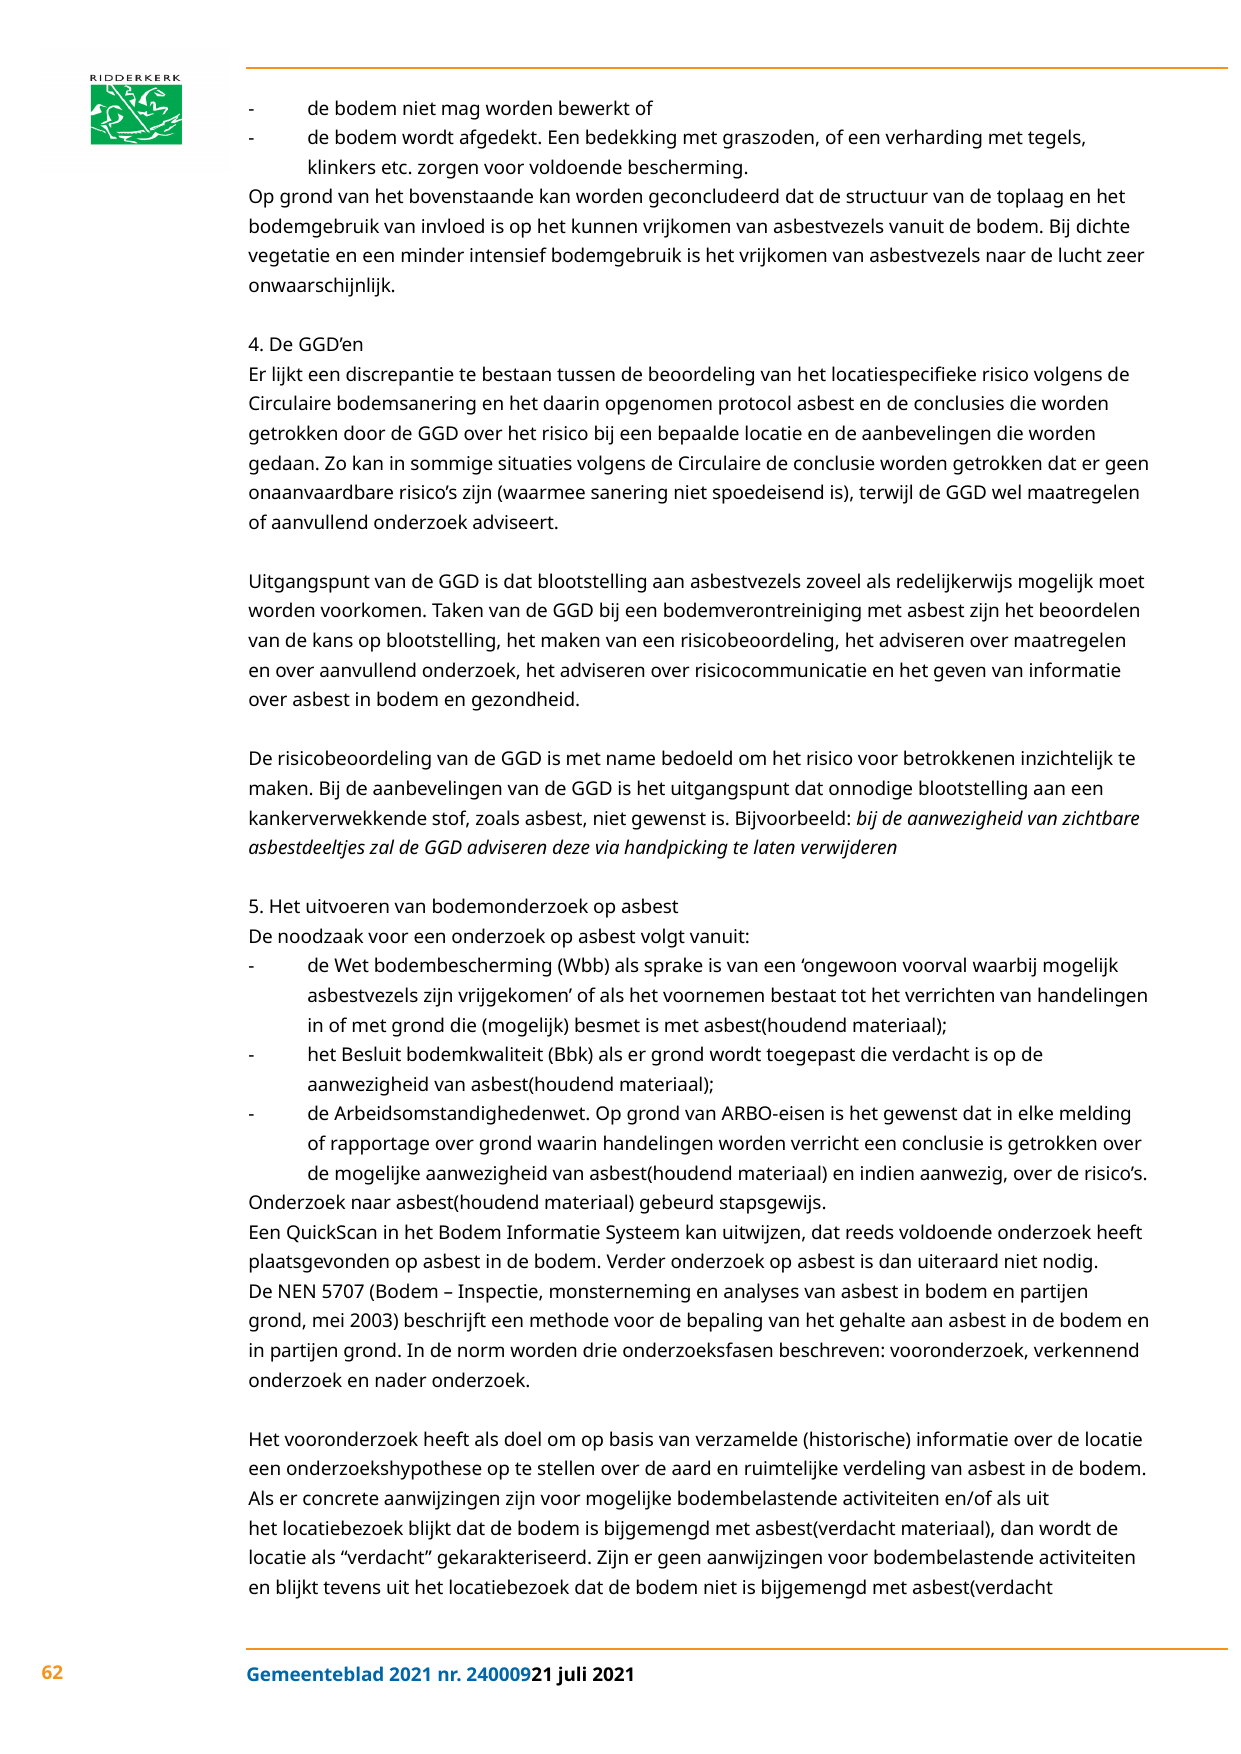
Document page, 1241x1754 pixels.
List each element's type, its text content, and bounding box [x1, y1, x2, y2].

text locatie als “verdacht” gekarakteriseerd. Zijn er geen aanwijzingen voor bodembelastende activiteiten en blijkt tevens uit het locatiebezoek dat de bodem niet is bijgemengd met asbest(verdacht [248, 1544, 1152, 1600]
text 5. Het uitvoeren van bodemonderzoek op asbest [248, 893, 1152, 919]
text 4. De GGD’en [248, 331, 1152, 357]
list het Besluit bodemkwaliteit (Bbk) als er grond wordt toegepast die verdacht is op de aanwezigheid van asbest(houdend materiaal); [248, 1041, 1152, 1097]
list de bodem wordt afgedekt. Een bedekking met graszoden, of een verharding met tegels, klinkers etc. zorgen voor voldoende bescherming. [248, 124, 1152, 180]
text het locatiebezoek blijkt dat de bodem is bijgemengd met asbest(verdacht materiaal), dan wordt de [248, 1515, 1152, 1541]
list de Arbeidsomstandighedenwet. Op grond van ARBO-eisen is het gewenst dat in elke melding of rapportage over grond waarin handelingen worden verricht een conclusie is getrokken over de mogelijke aanwezigheid van asbest(houdend materiaal) en indien aanwezig, over de risico’s. [248, 1101, 1152, 1186]
text Onderzoek naar asbest(houdend materiaal) gebeurd stapsgewijs. [248, 1189, 1152, 1215]
text Op grond van het bovenstaande kan worden geconcludeerd dat de structuur van de toplaag en het bodemgebruik van invloed is op het kunnen vrijkomen van asbestvezels vanuit de bodem. Bij dichte vegetatie en een minder intensief bodemgebruik is het vrijkomen van asbestvezels naar de lucht zeer onwaarschijnlijk. [248, 183, 1152, 298]
text Uitgangspunt van de GGD is dat blootstelling aan asbestvezels zoveel als redelijkerwijs mogelijk moet worden voorkomen. Taken van de GGD bij een bodemverontreiniging met asbest zijn het beoordelen van de kans op blootstelling, het maken van een risicobeoordeling, het adviseren over maatregelen en over aanvullend onderzoek, het adviseren over risicocommunicatie en het geven van informatie over asbest in bodem en gezondheid. [248, 568, 1152, 712]
list de Wet bodembescherming (Wbb) als sprake is van een ‘ongewoon voorval waarbij mogelijk asbestvezels zijn vrijgekomen’ of als het voornemen bestaat tot het verrichten van handelingen in of met grond die (mogelijk) besmet is met asbest(houdend materiaal); [248, 953, 1152, 1038]
text Er lijkt een discrepantie te bestaan tussen de beoordeling van het locatiespecifieke risico volgens de Circulaire bodemsanering en het daarin opgenomen protocol asbest en de conclusies die worden getrokken door de GGD over het risico bij een bepaalde locatie en de aanbevelingen die worden gedaan. Zo kan in sommige situaties volgens de Circulaire de conclusie worden getrokken dat er geen onaanvaardbare risico’s zijn (waarmee sanering niet spoedeisend is), terwijl de GGD wel maatregelen of aanvullend onderzoek adviseert. [248, 361, 1152, 535]
text De NEN 5707 (Bodem – Inspectie, monsterneming en analyses van asbest in bodem en partijen grond, mei 2003) beschrijft een methode voor de bepaling van het gehalte aan asbest in de bodem en in partijen grond. In de norm worden drie onderzoeksfasen beschreven: vooronderzoek, verkennend onderzoek en nader onderzoek. [248, 1278, 1152, 1393]
text De noodzaak voor een onderzoek op asbest volgt vanuit: [248, 923, 1152, 949]
picture [41, 47, 231, 172]
text Een QuickScan in het Bodem Informatie Systeem kan uitwijzen, dat reeds voldoende onderzoek heeft plaatsgevonden op asbest in de bodem. Verder onderzoek op asbest is dan uiteraard niet nodig. [248, 1219, 1152, 1274]
text Het vooronderzoek heeft als doel om op basis van verzamelde (historische) informatie over de locatie een onderzoekshypothese op te stellen over de aard en ruimtelijke verdeling van asbest in de bodem. Als er concrete aanwijzingen zijn voor mogelijke bodembelastende activiteiten en/of als uit [248, 1426, 1152, 1511]
text De risicobeoordeling van de GGD is met name bedoeld om het risico voor betrokkenen inzichtelijk te maken. Bij de aanbevelingen van de GGD is het uitgangspunt dat onnodige blootstelling aan een kankerverwekkende stof, zoals asbest, niet gewenst is. Bijvoorbeeld: bij de aanwezigheid van zichtbare asbestdeeltjes zal de GGD adviseren deze via handpicking te laten verwijderen [248, 746, 1152, 860]
list de bodem niet mag worden bewerkt of [248, 95, 1152, 121]
